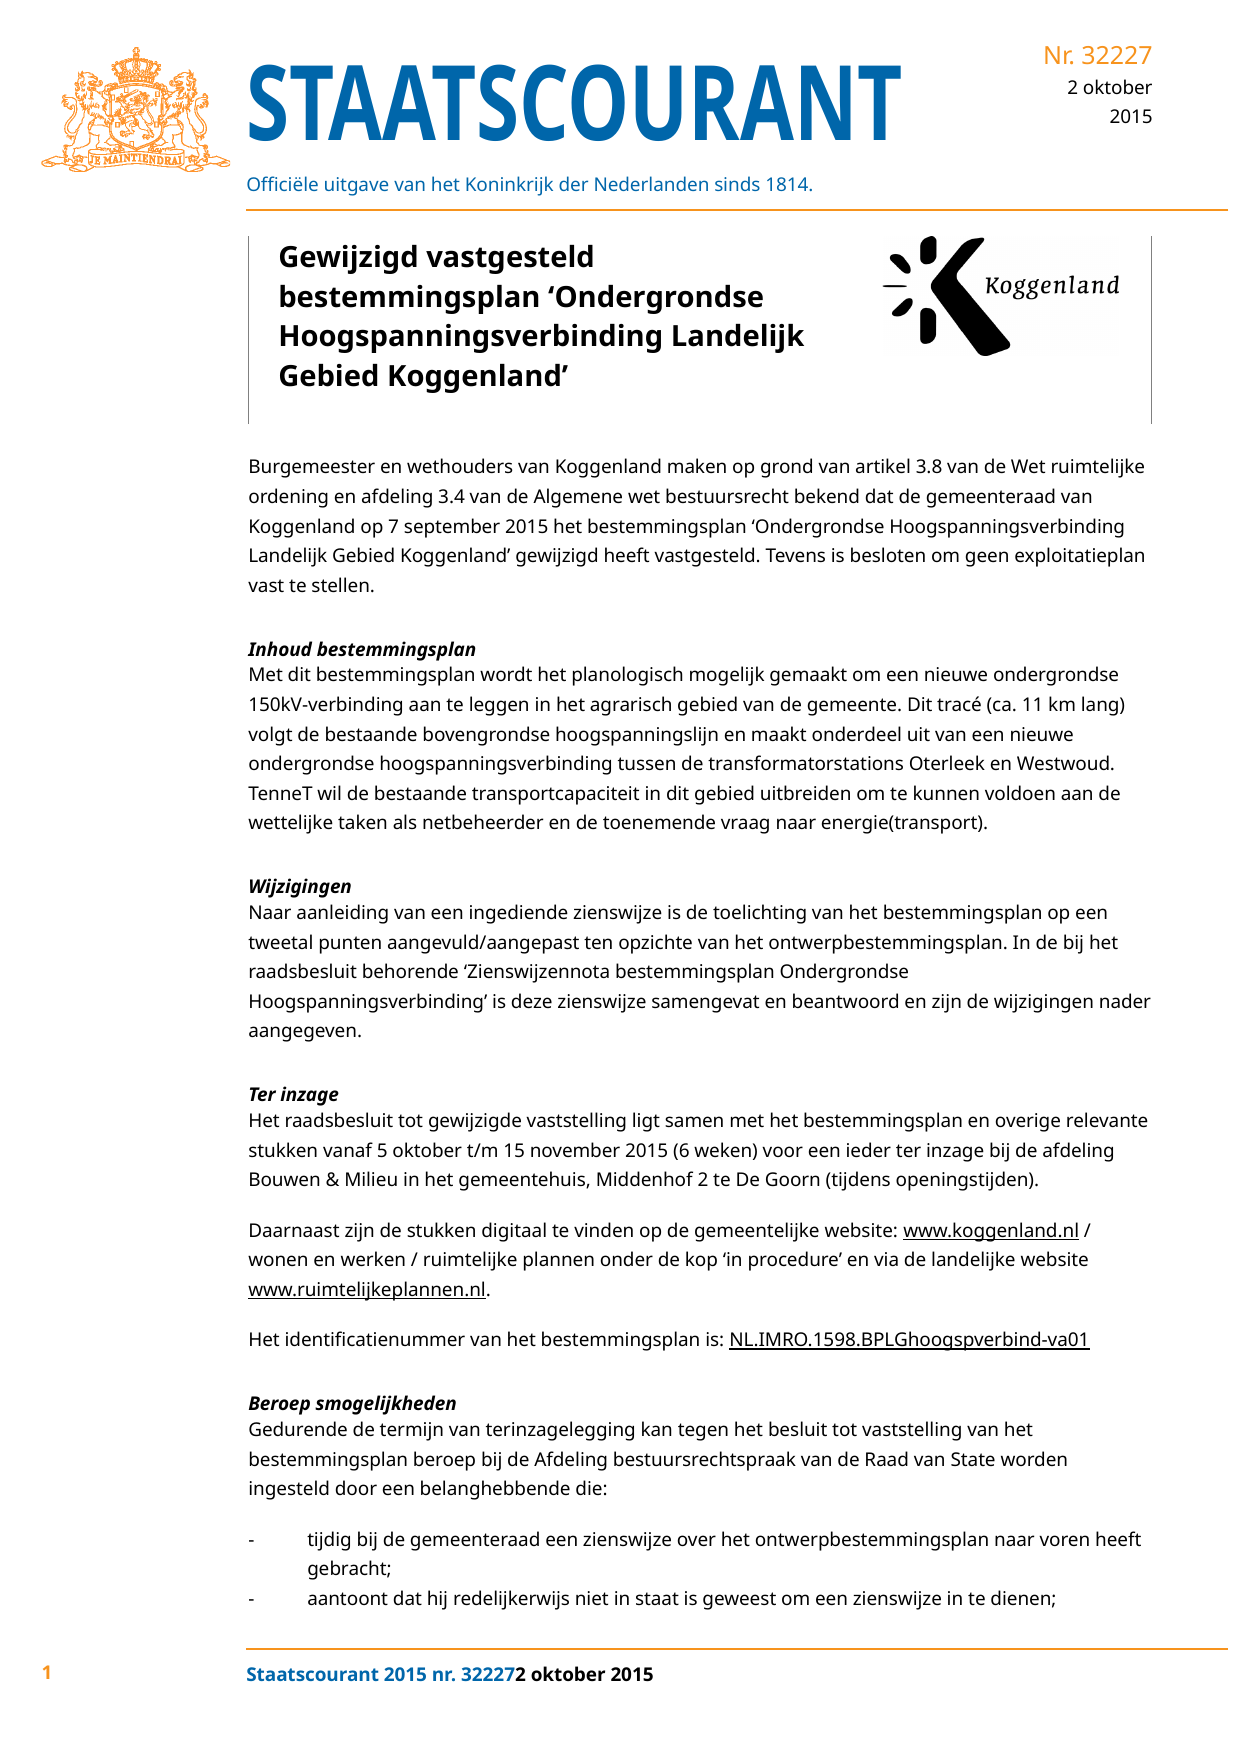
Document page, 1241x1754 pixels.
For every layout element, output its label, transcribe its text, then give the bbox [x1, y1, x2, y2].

list tijdig bij de gemeenteraad een zienswijze over het ontwerpbestemmingsplan naar voren heeft gebracht; [248, 1526, 1152, 1581]
text Beroep smogelijkheden [248, 1390, 1152, 1416]
text Burgemeester en wethouders van Koggenland maken op grond van artikel 3.8 van de Wet ruimtelijke ordening en afdeling 3.4 van de Algemene wet bestuursrecht bekend dat de gemeenteraad van Koggenland op 7 september 2015 het bestemmingsplan ‘Ondergrondse Hoogspanningsverbinding Landelijk Gebied Koggenland’ gewijzigd heeft vastgesteld. Tevens is besloten om geen exploitatieplan vast te stellen. [248, 454, 1152, 598]
text Het raadsbesluit tot gewijzigde vaststelling ligt samen met het bestemmingsplan en overige relevante stukken vanaf 5 oktober t/m 15 november 2015 (6 weken) voor een ieder ter inzage bij de afdeling Bouwen & Milieu in het gemeentehuis, Middenhof 2 te De Goorn (tijdens openingstijden). [248, 1107, 1152, 1192]
text Daarnaast zijn de stukken digitaal te vinden op de gemeentelijke website: www.koggenland.nl / wonen en werken / ruimtelijke plannen onder de kop ‘in procedure’ en via de landelijke website www.ruimtelijkeplannen.nl. [248, 1217, 1152, 1302]
picture [882, 236, 1119, 356]
table_header Gewijzigd vastgesteld bestemmingsplan ‘Ondergrondse Hoogspanningsverbinding Landelijk Gebied Koggenland’ [249, 236, 850, 424]
text Naar aanleiding van een ingediende zienswijze is de toelichting van het bestemmingsplan op een tweetal punten aangevuld/aangepast ten opzichte van het ontwerpbestemmingsplan. In de bij het raadsbesluit behorende ‘Zienswijzennota bestemmingsplan Ondergrondse Hoogspanningsverbinding’ is deze zienswijze samengevat en beantwoord en zijn de wijzigingen nader aangegeven. [248, 899, 1152, 1043]
text Inhoud bestemmingsplan [248, 636, 1152, 662]
text Gedurende de termijn van terinzagelegging kan tegen het besluit tot vaststelling van het bestemmingsplan beroep bij de Afdeling bestuursrechtspraak van de Raad van State worden ingesteld door een belanghebbende die: [248, 1416, 1152, 1501]
text Wijzigingen [248, 873, 1152, 899]
text Het identificatienummer van het bestemmingsplan is: NL.IMRO.1598.BPLGhoogspverbind-va01 [248, 1326, 1152, 1352]
text Ter inzage [248, 1082, 1152, 1107]
list aantoont dat hij redelijkerwijs niet in staat is geweest om een zienswijze in te dienen; [248, 1585, 1152, 1611]
picture [41, 47, 231, 172]
text Met dit bestemmingsplan wordt het planologisch mogelijk gemaakt om een nieuwe ondergrondse 150kV-verbinding aan te leggen in het agrarisch gebied van de gemeente. Dit tracé (ca. 11 km lang) volgt de bestaande bovengrondse hoogspanningslijn en maakt onderdeel uit van een nieuwe ondergrondse hoogspanningsverbinding tussen de transformatorstations Oterleek en Westwoud. TenneT wil de bestaande transportcapaciteit in dit gebied uitbreiden om te kunnen voldoen aan de wettelijke taken als netbeheerder en de toenemende vraag naar energie(transport). [248, 662, 1152, 835]
table_header [850, 236, 1151, 424]
